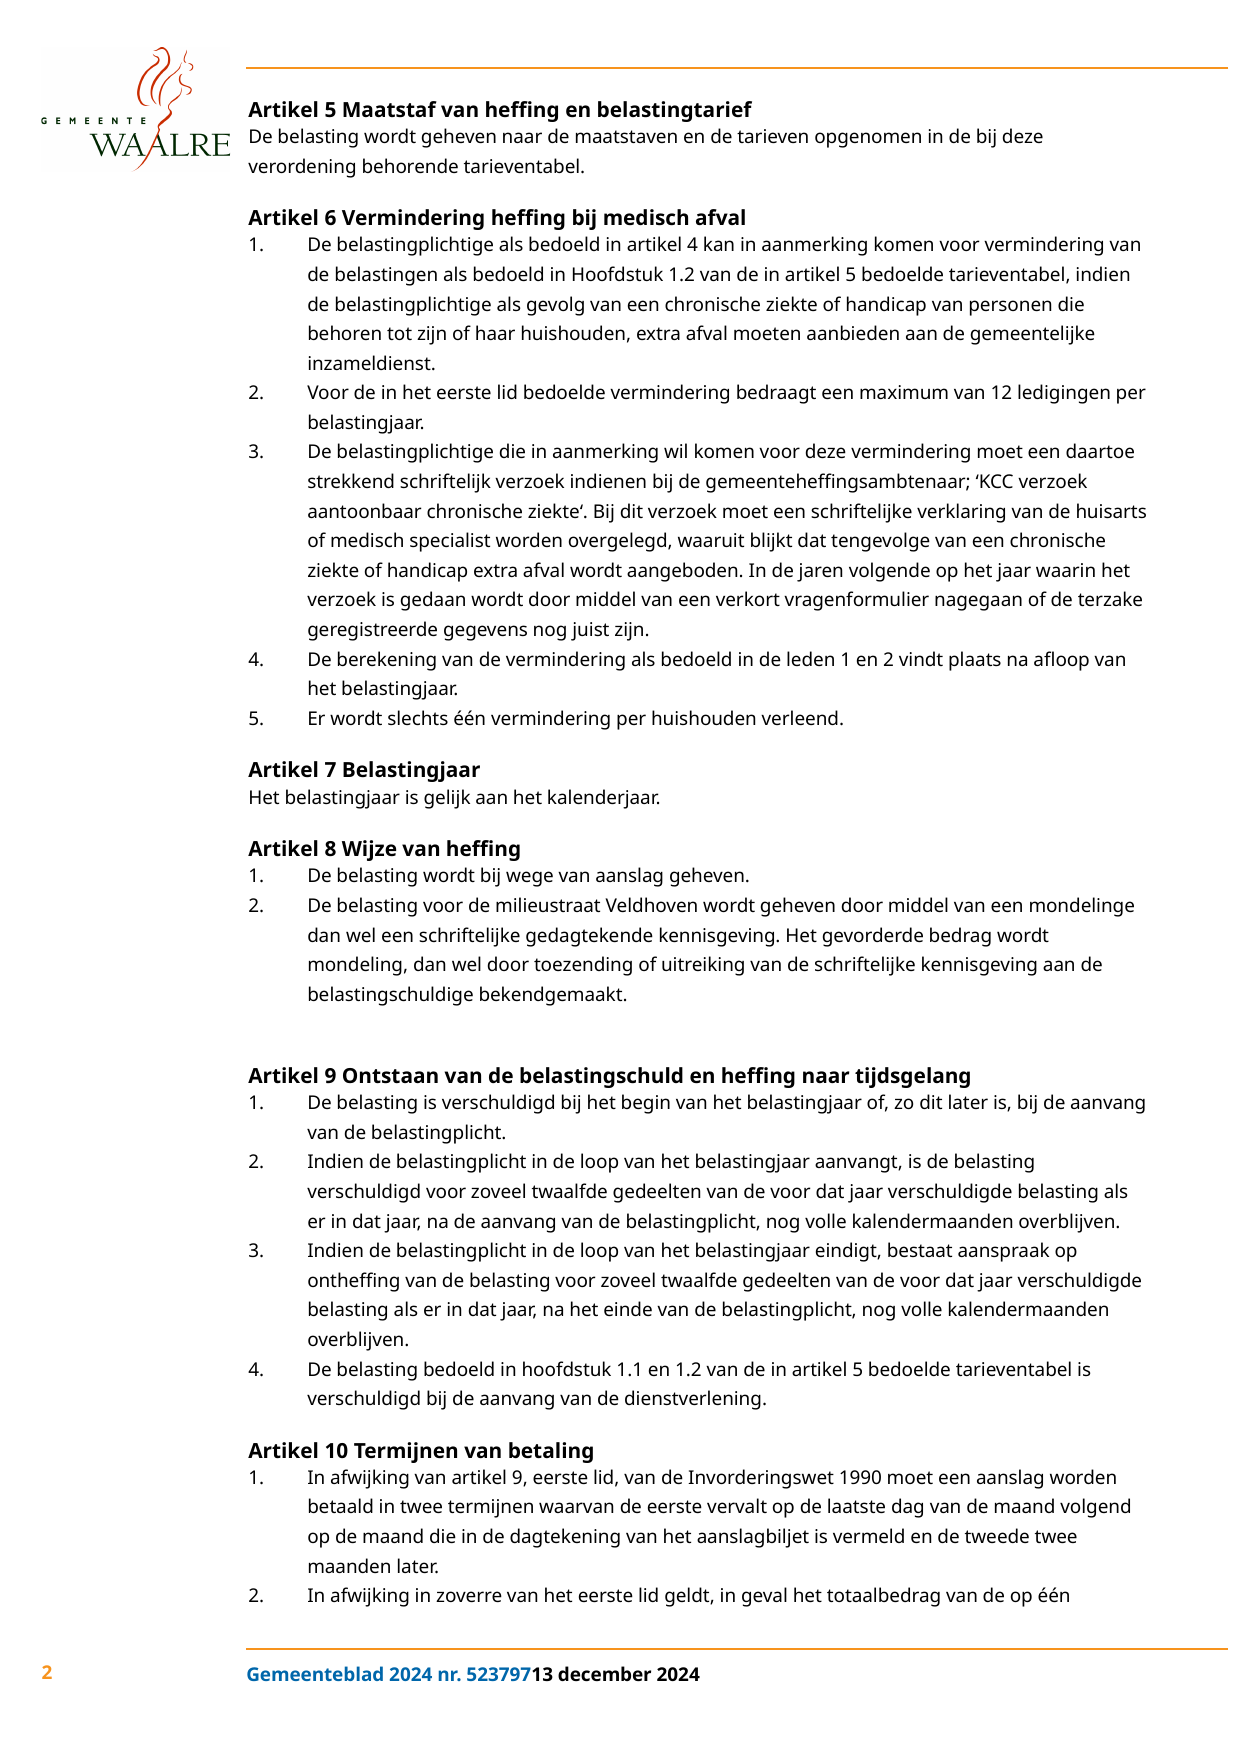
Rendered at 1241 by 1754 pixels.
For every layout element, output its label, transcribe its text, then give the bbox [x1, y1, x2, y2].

text Artikel 7 Belastingjaar [248, 755, 1152, 784]
list Indien de belastingplicht in de loop van het belastingjaar aanvangt, is de belasting verschuldigd voor zoveel twaalfde gedeelten van de voor dat jaar verschuldigde belasting als er in dat jaar, na de aanvang van de belastingplicht, nog volle kalendermaanden overblijven. [248, 1149, 1152, 1233]
text Artikel 6 Vermindering heffing bij medisch afval [248, 203, 1152, 232]
text Het belastingjaar is gelijk aan het kalenderjaar. [248, 784, 1152, 809]
text Artikel 9 Ontstaan van de belastingschuld en heffing naar tijdsgelang [248, 1061, 1152, 1089]
list In afwijking in zoverre van het eerste lid geldt, in geval het totaalbedrag van de op één [248, 1582, 1152, 1608]
list Er wordt slechts één vermindering per huishouden verleend. [248, 705, 1152, 731]
list Voor de in het eerste lid bedoelde vermindering bedraagt een maximum van 12 ledigingen per belastingjaar. [248, 379, 1152, 435]
list De berekening van de vermindering als bedoeld in de leden 1 en 2 vindt plaats na afloop van het belastingjaar. [248, 646, 1152, 701]
list De belasting is verschuldigd bij het begin van het belastingjaar of, zo dit later is, bij de aanvang van de belastingplicht. [248, 1089, 1152, 1145]
list De belasting wordt bij wege van aanslag geheven. [248, 863, 1152, 888]
text Artikel 10 Termijnen van betaling [248, 1436, 1152, 1464]
list In afwijking van artikel 9, eerste lid, van de Invorderingswet 1990 moet een aanslag worden betaald in twee termijnen waarvan de eerste vervalt op de laatste dag van de maand volgend op de maand die in de dagtekening van het aanslagbiljet is vermeld en de tweede twee maanden later. [248, 1464, 1152, 1579]
list De belastingplichtige die in aanmerking wil komen voor deze vermindering moet een daartoe strekkend schriftelijk verzoek indienen bij de gemeenteheffingsambtenaar; ‘KCC verzoek aantoonbaar chronische ziekte‘. Bij dit verzoek moet een schriftelijke verklaring van de huisarts of medisch specialist worden overgelegd, waaruit blijkt dat tengevolge van een chronische ziekte of handicap extra afval wordt aangeboden. In de jaren volgende op het jaar waarin het verzoek is gedaan wordt door middel van een verkort vragenformulier nagegaan of de terzake geregistreerde gegevens nog juist zijn. [248, 439, 1152, 642]
list De belastingplichtige als bedoeld in artikel 4 kan in aanmerking komen voor vermindering van de belastingen als bedoeld in Hoofdstuk 1.2 van de in artikel 5 bedoelde tarieventabel, indien de belastingplichtige als gevolg van een chronische ziekte of handicap van personen die behoren tot zijn of haar huishouden, extra afval moeten aanbieden aan de gemeentelijke inzameldienst. [248, 232, 1152, 376]
text Artikel 5 Maatstaf van heffing en belastingtarief [248, 95, 1152, 123]
list De belasting voor de milieustraat Veldhoven wordt geheven door middel van een mondelinge dan wel een schriftelijke gedagtekende kennisgeving. Het gevorderde bedrag wordt mondeling, dan wel door toezending of uitreiking van de schriftelijke kennisgeving aan de belastingschuldige bekendgemaakt. [248, 892, 1152, 1007]
list De belasting bedoeld in hoofdstuk 1.1 en 1.2 van de in artikel 5 bedoelde tarieventabel is verschuldigd bij de aanvang van de dienstverlening. [248, 1356, 1152, 1411]
picture [41, 47, 231, 172]
text Artikel 8 Wijze van heffing [248, 834, 1152, 863]
text De belasting wordt geheven naar de maatstaven en de tarieven opgenomen in de bij deze verordening behorende tarieventabel. [248, 123, 1152, 178]
list Indien de belastingplicht in de loop van het belastingjaar eindigt, bestaat aanspraak op ontheffing van de belasting voor zoveel twaalfde gedeelten van de voor dat jaar verschuldigde belasting als er in dat jaar, na het einde van de belastingplicht, nog volle kalendermaanden overblijven. [248, 1237, 1152, 1352]
